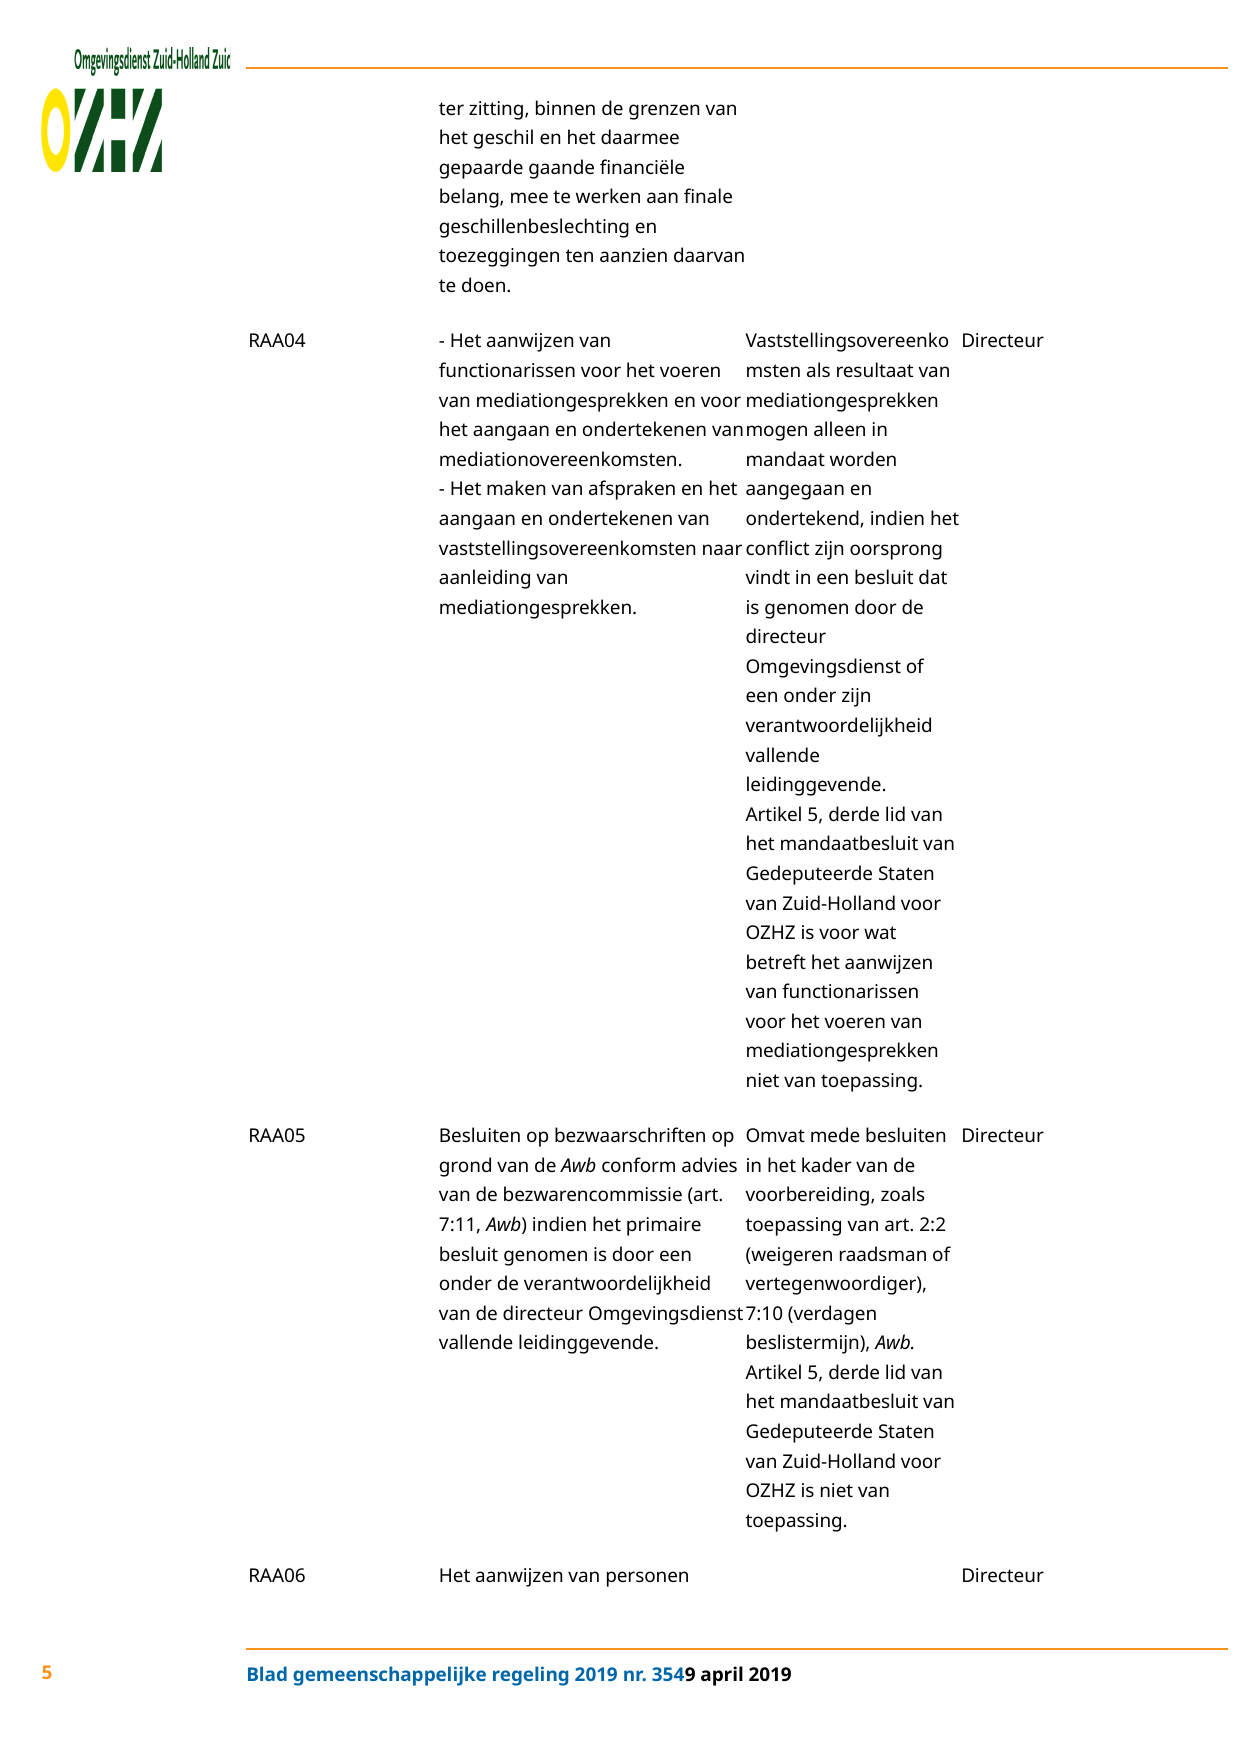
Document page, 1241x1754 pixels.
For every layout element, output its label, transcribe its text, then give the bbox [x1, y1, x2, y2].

table_cell RAA04 [248, 298, 439, 1093]
table_cell [961, 95, 1152, 298]
table_cell Directeur [961, 1533, 1152, 1588]
table_cell RAA05 [248, 1093, 439, 1533]
table_cell RAA06 [248, 1533, 439, 1588]
table_cell [745, 1533, 961, 1588]
table_cell ter zitting, binnen de grenzen van het geschil en het daarmee gepaarde gaande financiële belang, mee te werken aan finale geschillenbeslechting en toezeggingen ten aanzien daarvan te doen. [439, 95, 745, 298]
table_cell [745, 95, 961, 298]
table_cell - Het aanwijzen van functionarissen voor het voeren van mediationgesprekken en voor het aangaan en ondertekenen van mediationovereenkomsten. - Het maken van afspraken en het aangaan en ondertekenen van vaststellingsovereenkomsten naar aanleiding van mediationgesprekken. [439, 298, 745, 1093]
table_cell Omvat mede besluiten in het kader van de voorbereiding, zoals toepassing van art. 2:2 (weigeren raadsman of vertegenwoordiger), 7:10 (verdagen beslistermijn), Awb. Artikel 5, derde lid van het mandaatbesluit van Gedeputeerde Staten van Zuid-Holland voor OZHZ is niet van toepassing. [745, 1093, 961, 1533]
table_cell Directeur [961, 298, 1152, 1093]
table_cell Vaststellingsovereenkomsten als resultaat van mediationgesprekken mogen alleen in mandaat worden aangegaan en ondertekend, indien het conflict zijn oorsprong vindt in een besluit dat is genomen door de directeur Omgevingsdienst of een onder zijn verantwoordelijkheid vallende leidinggevende. Artikel 5, derde lid van het mandaatbesluit van Gedeputeerde Staten van Zuid-Holland voor OZHZ is voor wat betreft het aanwijzen van functionarissen voor het voeren van mediationgesprekken niet van toepassing. [745, 298, 961, 1093]
table_cell Directeur [961, 1093, 1152, 1533]
table_cell Het aanwijzen van personen [439, 1533, 745, 1588]
picture [41, 47, 231, 172]
table_cell Besluiten op bezwaarschriften op grond van de Awb conform advies van de bezwarencommissie (art. 7:11, Awb) indien het primaire besluit genomen is door een onder de verantwoordelijkheid van de directeur Omgevingsdienst vallende leidinggevende. [439, 1093, 745, 1533]
table_cell [248, 95, 439, 298]
